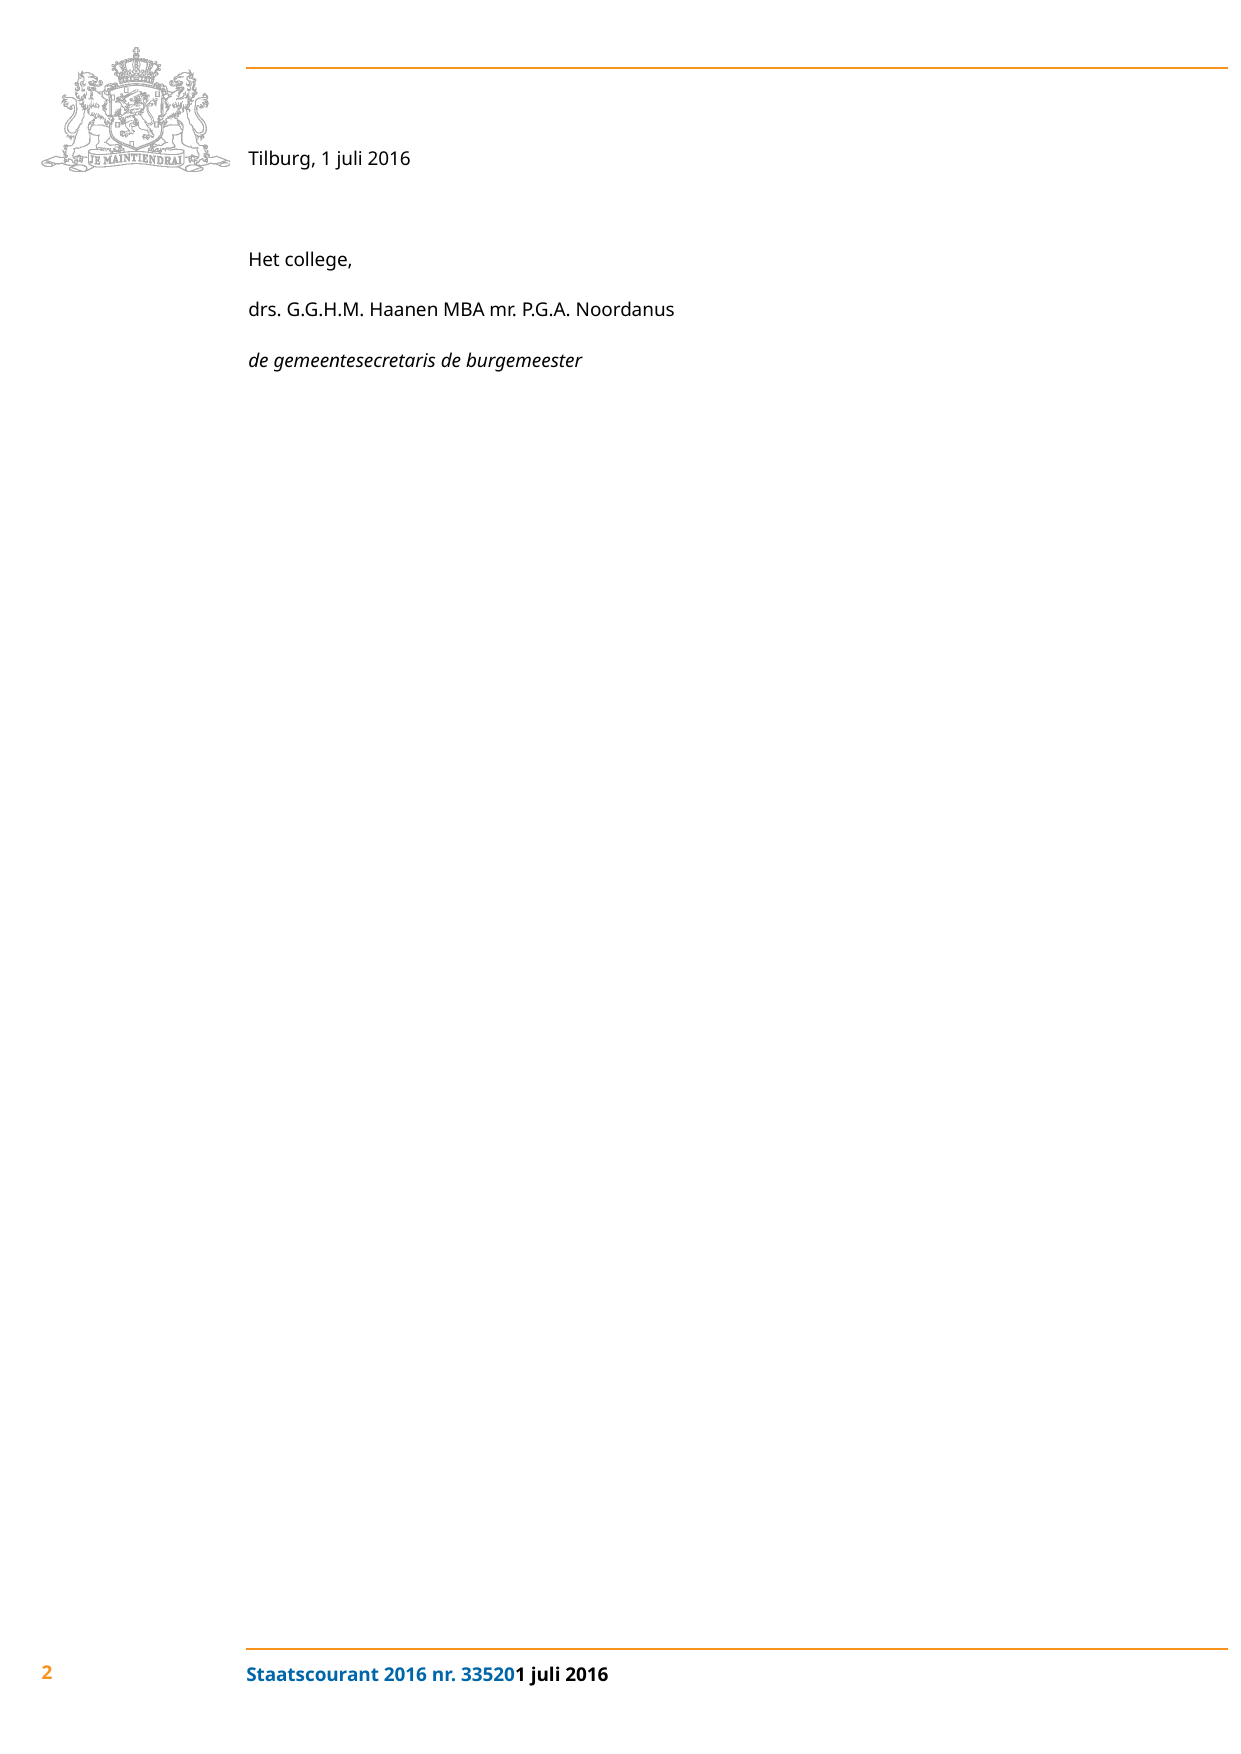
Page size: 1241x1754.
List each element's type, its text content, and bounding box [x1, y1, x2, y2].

text drs. G.G.H.M. Haanen MBA mr. P.G.A. Noordanus [248, 296, 1152, 322]
picture [41, 47, 231, 172]
text de gemeentesecretaris de burgemeester [248, 347, 1152, 373]
text Het college, [248, 246, 1152, 272]
text Tilburg, 1 juli 2016 [248, 145, 1152, 171]
